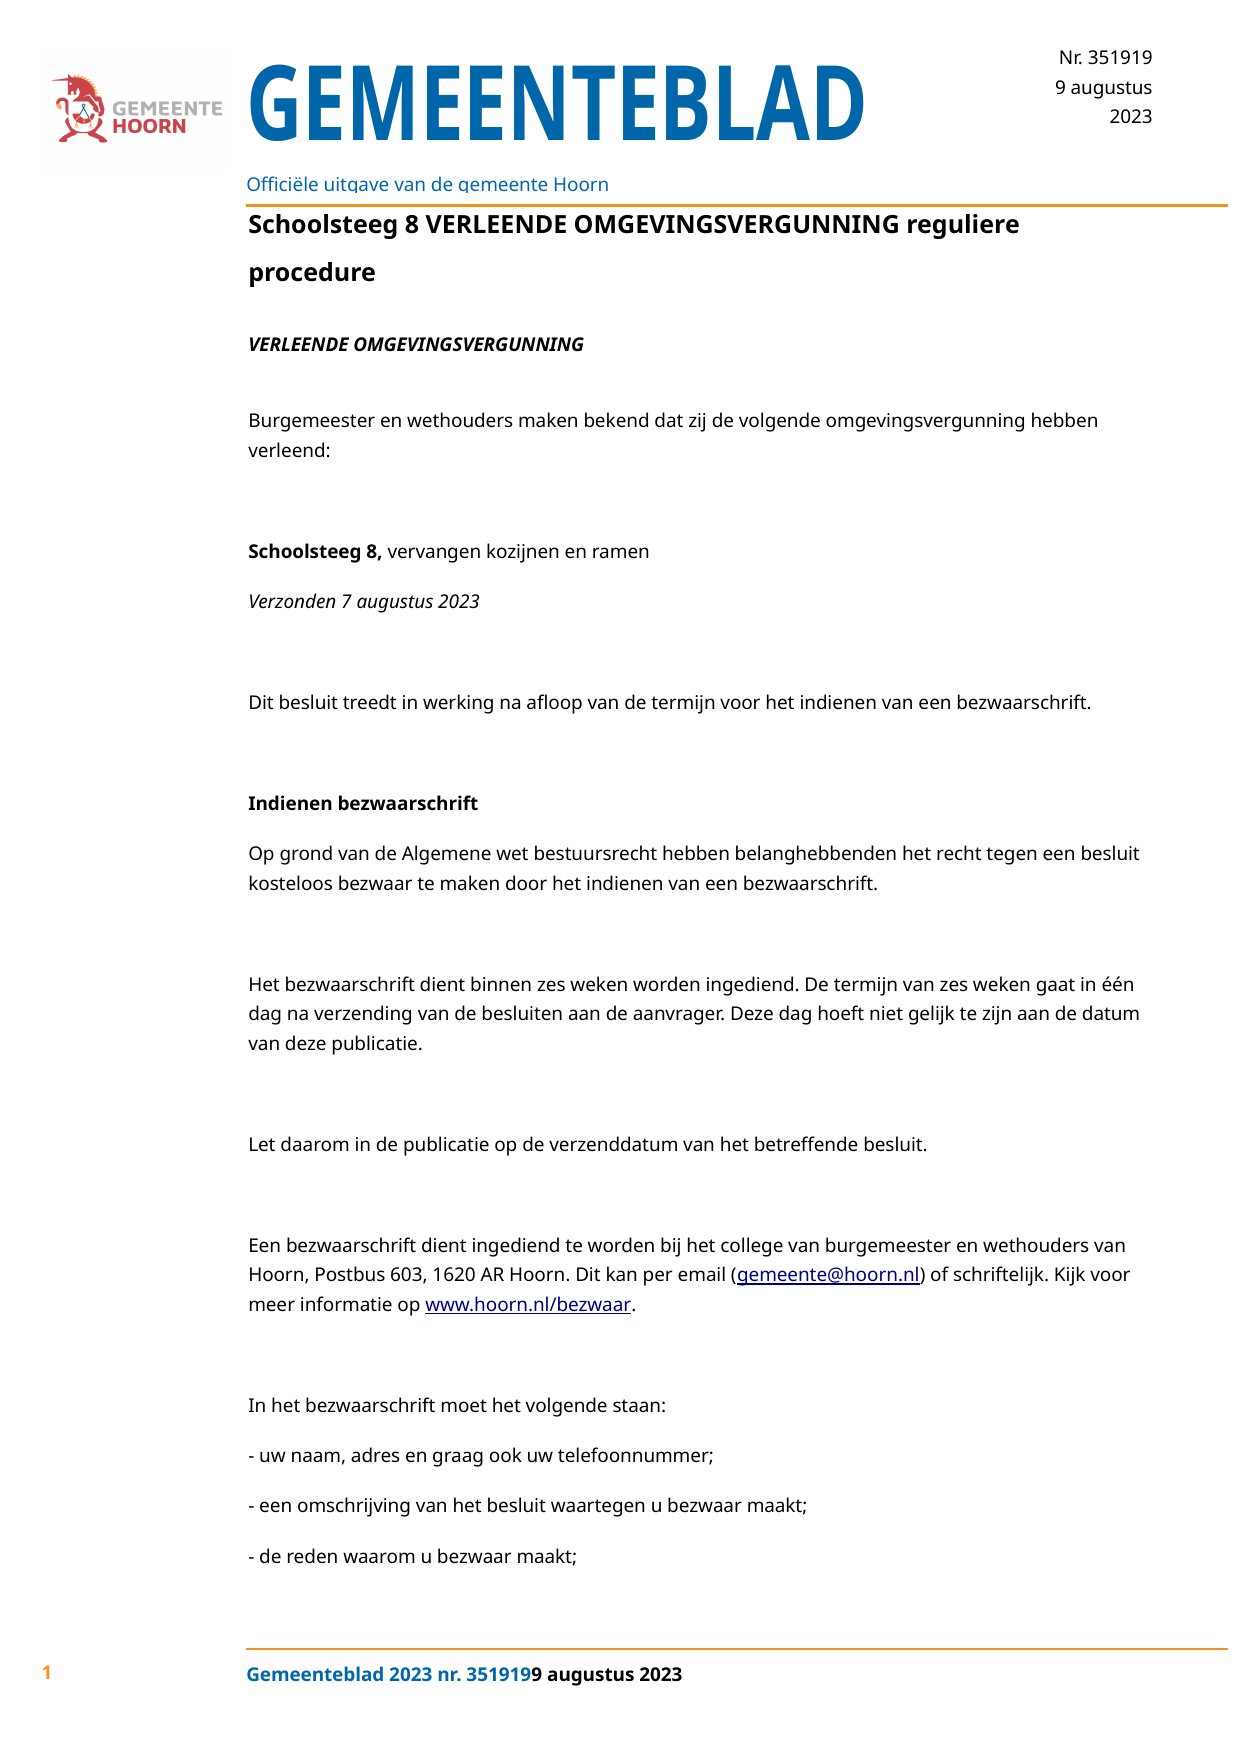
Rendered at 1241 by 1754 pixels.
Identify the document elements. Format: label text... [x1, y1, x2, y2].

text - een omschrijving van het besluit waartegen u bezwaar maakt; [248, 1493, 1152, 1518]
text Burgemeester en wethouders maken bekend dat zij de volgende omgevingsvergunning hebben verleend: [248, 408, 1152, 463]
text Dit besluit treedt in werking na afloop van de termijn voor het indienen van een bezwaarschrift. [248, 689, 1152, 715]
text In het bezwaarschrift moet het volgende staan: [248, 1392, 1152, 1417]
text Let daarom in de publicatie op de verzenddatum van het betreffende besluit. [248, 1131, 1152, 1157]
text Op grond van de Algemene wet bestuursrecht hebben belanghebbenden het recht tegen een besluit kosteloos bezwaar te maken door het indienen van een bezwaarschrift. [248, 841, 1152, 896]
text Schoolsteeg 8, vervangen kozijnen en ramen [248, 538, 1152, 564]
text Indienen bezwaarschrift [248, 790, 1152, 816]
picture [41, 47, 231, 172]
text - uw naam, adres en graag ook uw telefoonnummer; [248, 1442, 1152, 1468]
text Verzonden 7 augustus 2023 [248, 588, 1152, 614]
text Het bezwaarschrift dient binnen zes weken worden ingediend. De termijn van zes weken gaat in één dag na verzending van de besluiten aan de aanvrager. Deze dag hoeft niet gelijk te zijn aan de datum van deze publicatie. [248, 971, 1152, 1056]
text Schoolsteeg 8 VERLEENDE OMGEVINGSVERGUNNING reguliere procedure [248, 207, 1152, 288]
text - de reden waarom u bezwaar maakt; [248, 1543, 1152, 1569]
text VERLEENDE OMGEVINGSVERGUNNING [248, 331, 1152, 357]
text Een bezwaarschrift dient ingediend te worden bij het college van burgemeester en wethouders van Hoorn, Postbus 603, 1620 AR Hoorn. Dit kan per email (gemeente@hoorn.nl) of schriftelijk. Kijk voor meer informatie op www.hoorn.nl/bezwaar. [248, 1232, 1152, 1317]
